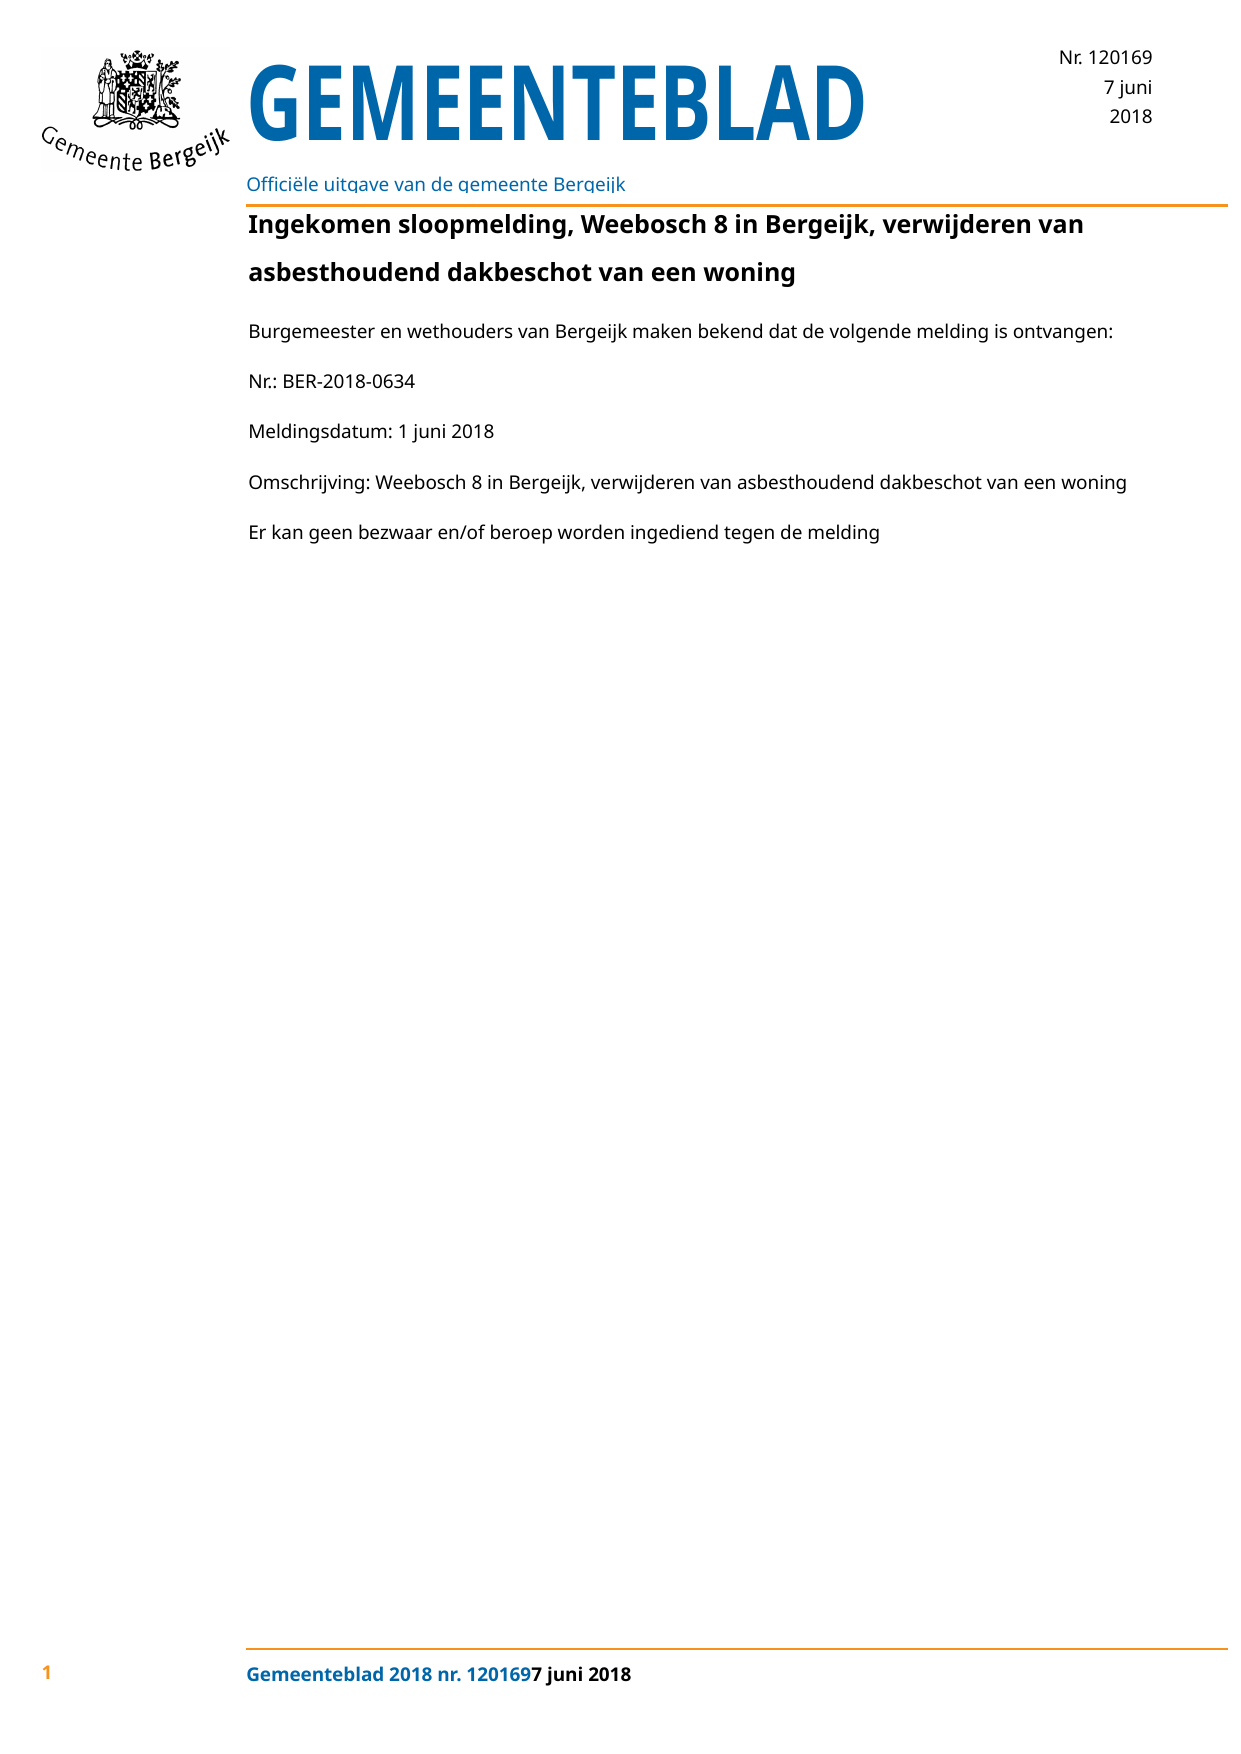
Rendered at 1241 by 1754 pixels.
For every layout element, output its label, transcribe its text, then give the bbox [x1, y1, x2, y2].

text Omschrijving: Weebosch 8 in Bergeijk, verwijderen van asbesthoudend dakbeschot van een woning [248, 469, 1152, 495]
text Ingekomen sloopmelding, Weebosch 8 in Bergeijk, verwijderen van asbesthoudend dakbeschot van een woning [248, 207, 1152, 288]
text Meldingsdatum: 1 juni 2018 [248, 419, 1152, 444]
picture [41, 47, 231, 172]
text Nr.: BER-2018-0634 [248, 368, 1152, 394]
text Er kan geen bezwaar en/of beroep worden ingediend tegen de melding [248, 519, 1152, 545]
text Burgemeester en wethouders van Bergeijk maken bekend dat de volgende melding is ontvangen: [248, 318, 1152, 344]
